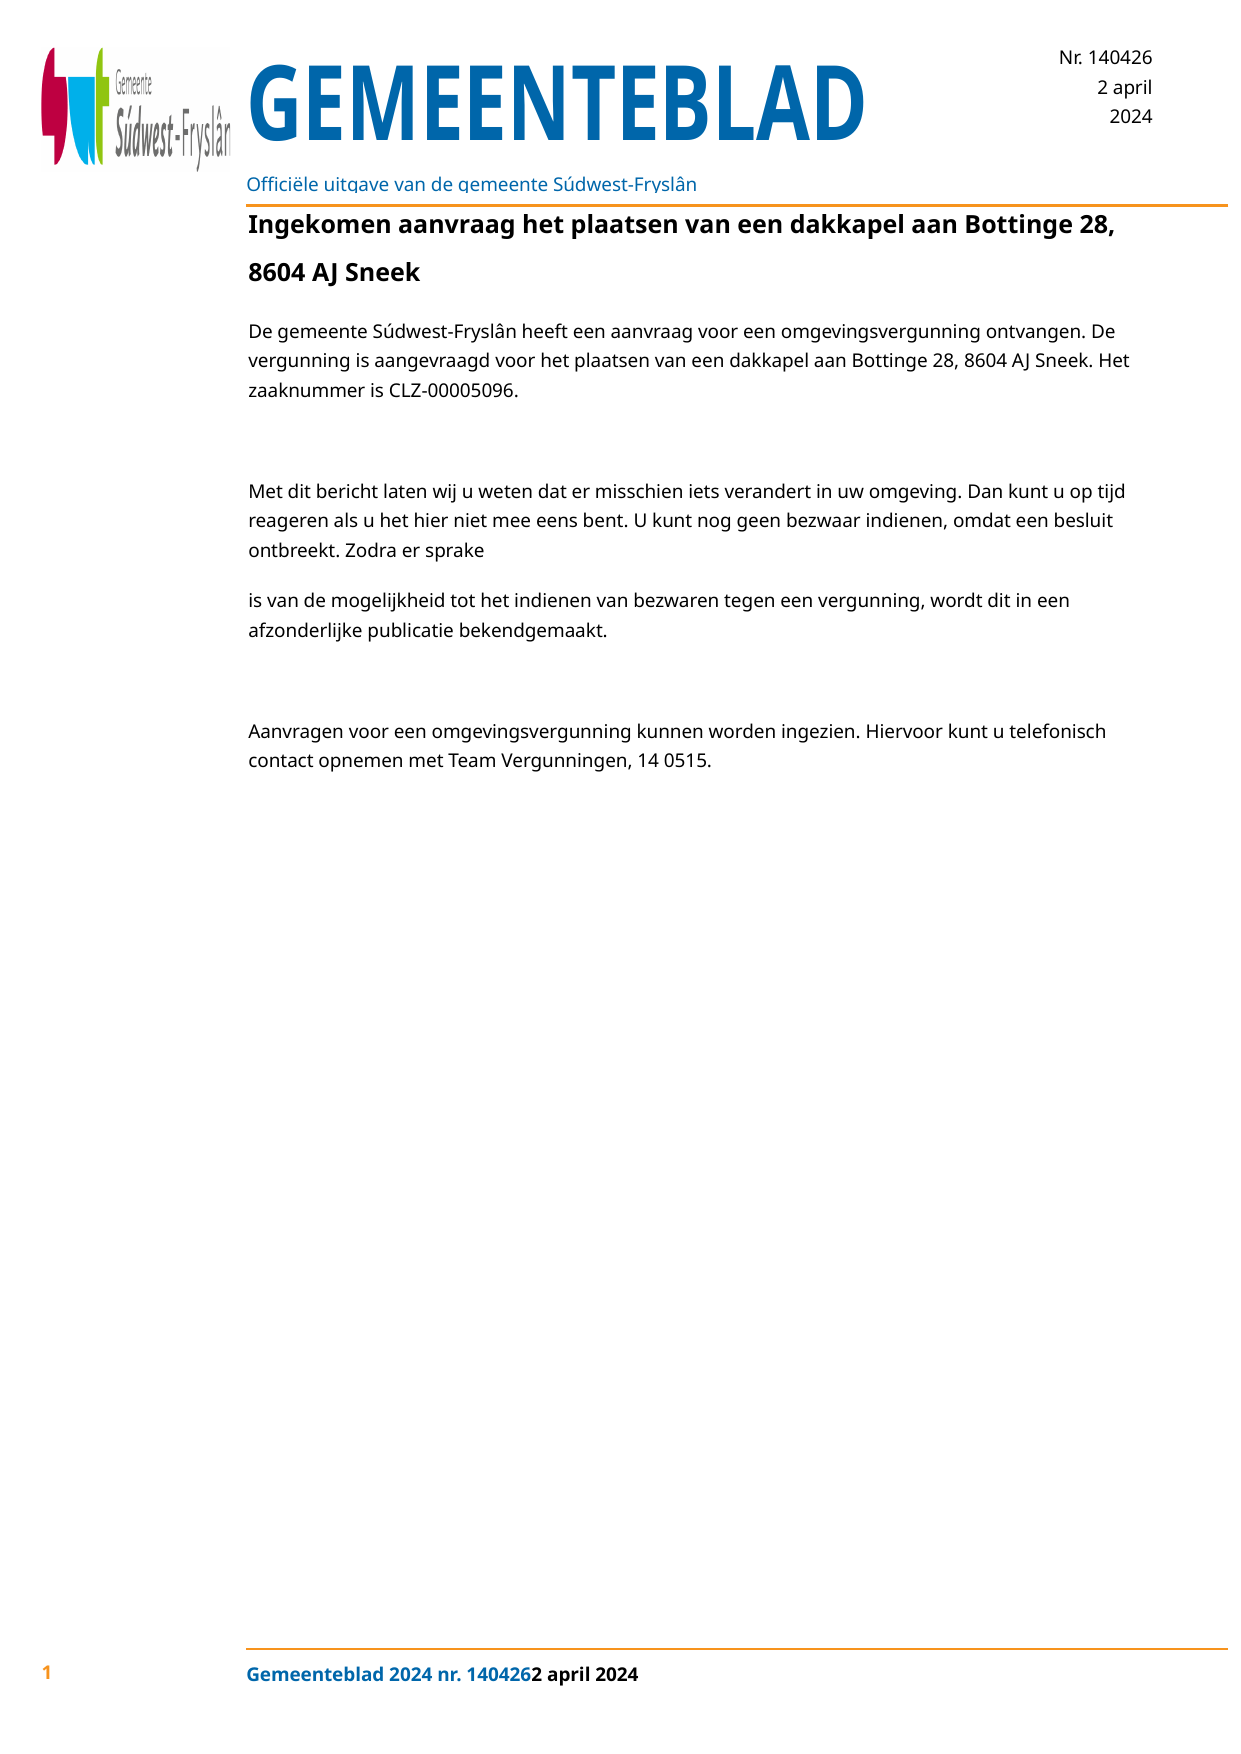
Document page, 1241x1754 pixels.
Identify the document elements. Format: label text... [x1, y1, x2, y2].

text Met dit bericht laten wij u weten dat er misschien iets verandert in uw omgeving. Dan kunt u op tijd reageren als u het hier niet mee eens bent. U kunt nog geen bezwaar indienen, omdat een besluit ontbreekt. Zodra er sprake [248, 478, 1152, 563]
text is van de mogelijkheid tot het indienen van bezwaren tegen een vergunning, wordt dit in een afzonderlijke publicatie bekendgemaakt. [248, 587, 1152, 643]
text Aanvragen voor een omgevingsvergunning kunnen worden ingezien. Hiervoor kunt u telefonisch contact opnemen met Team Vergunningen, 14 0515. [248, 718, 1152, 773]
text Ingekomen aanvraag het plaatsen van een dakkapel aan Bottinge 28, 8604 AJ Sneek [248, 207, 1152, 288]
text De gemeente Súdwest-Fryslân heeft een aanvraag voor een omgevingsvergunning ontvangen. De vergunning is aangevraagd voor het plaatsen van een dakkapel aan Bottinge 28, 8604 AJ Sneek. Het zaaknummer is CLZ-00005096. [248, 318, 1152, 403]
picture [41, 47, 231, 172]
